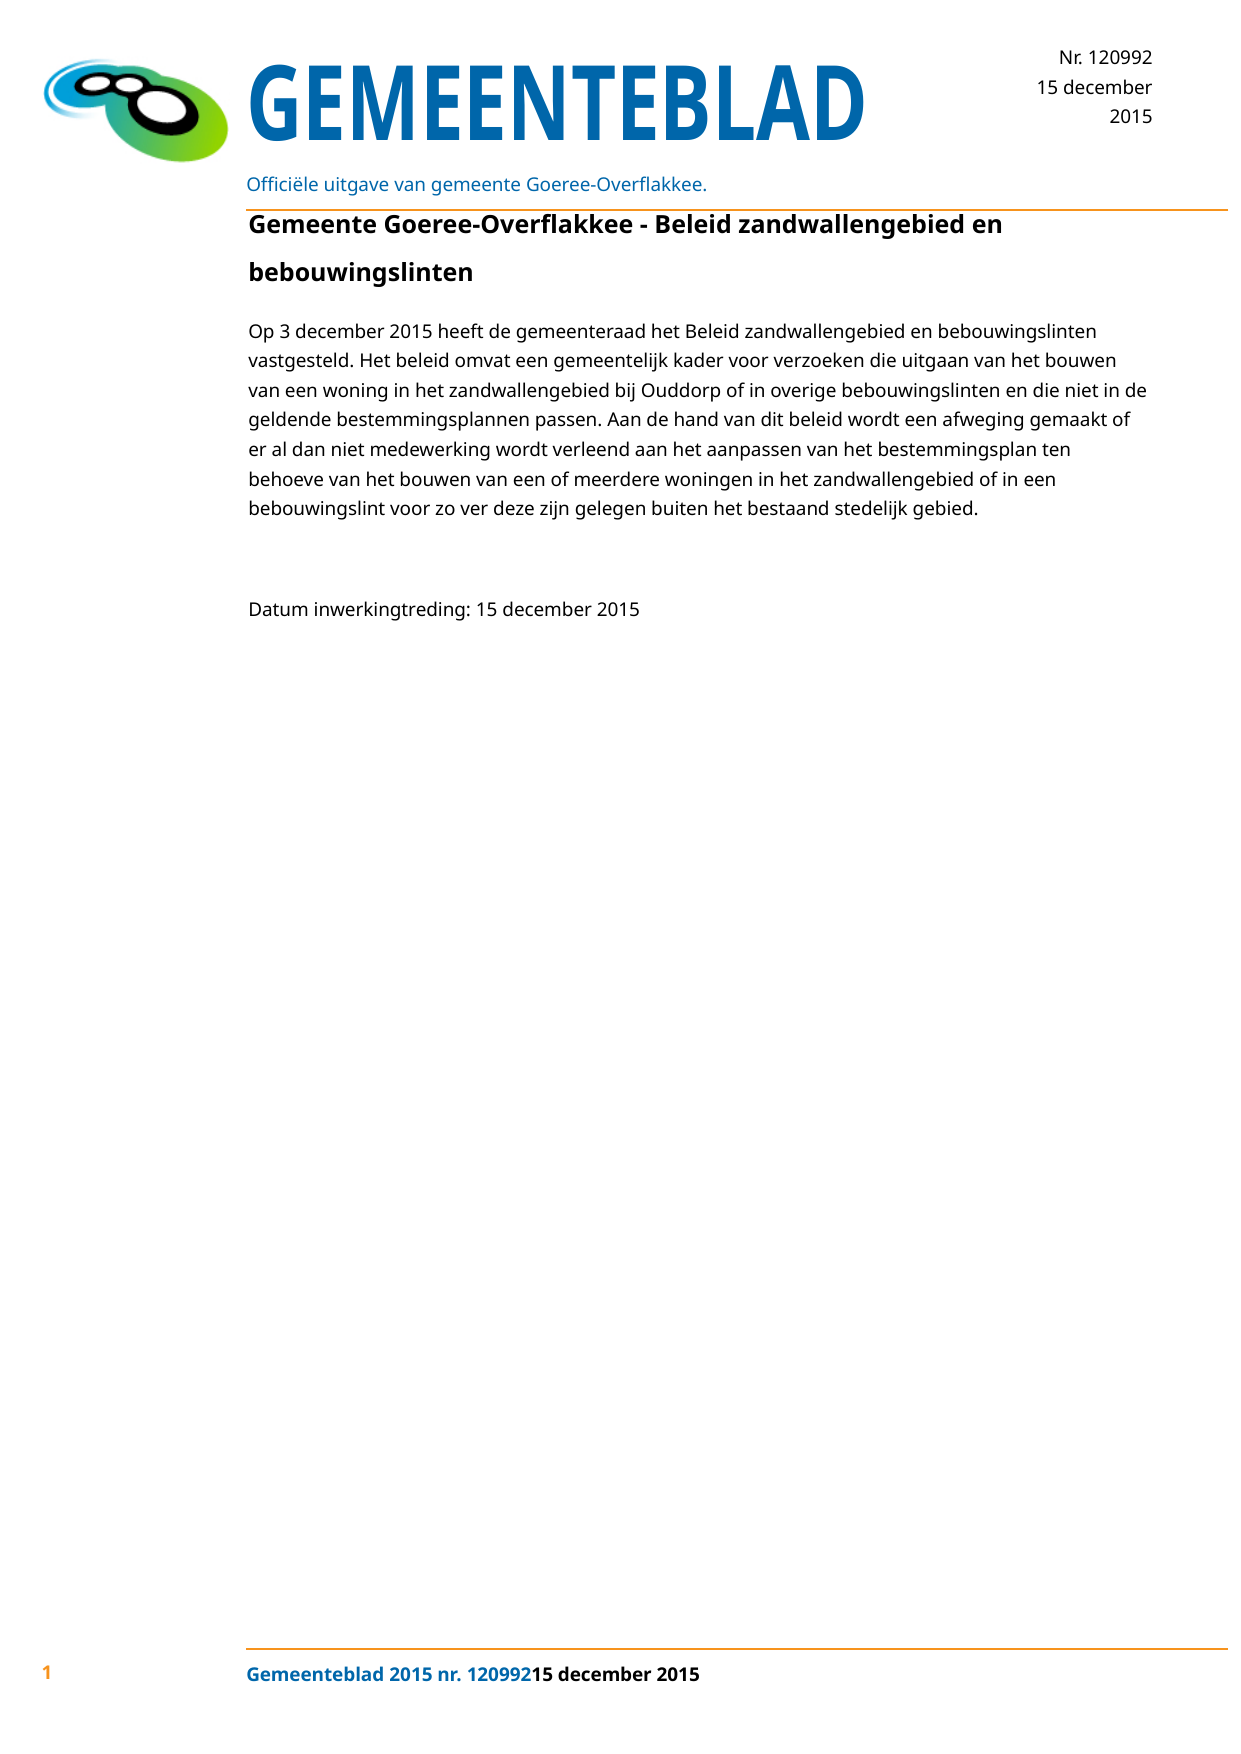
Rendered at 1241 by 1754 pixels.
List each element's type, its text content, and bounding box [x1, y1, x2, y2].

text Datum inwerkingtreding: 15 december 2015 [248, 596, 1152, 622]
text Op 3 december 2015 heeft de gemeenteraad het Beleid zandwallengebied en bebouwingslinten vastgesteld. Het beleid omvat een gemeentelijk kader voor verzoeken die uitgaan van het bouwen van een woning in het zandwallengebied bij Ouddorp of in overige bebouwingslinten en die niet in de geldende bestemmingsplannen passen. Aan de hand van dit beleid wordt een afweging gemaakt of er al dan niet medewerking wordt verleend aan het aanpassen van het bestemmingsplan ten behoeve van het bouwen van een of meerdere woningen in het zandwallengebied of in een bebouwingslint voor zo ver deze zijn gelegen buiten het bestaand stedelijk gebied. [248, 318, 1152, 521]
picture [41, 47, 231, 172]
text Gemeente Goeree-Overflakkee - Beleid zandwallengebied en bebouwingslinten [248, 211, 1152, 288]
